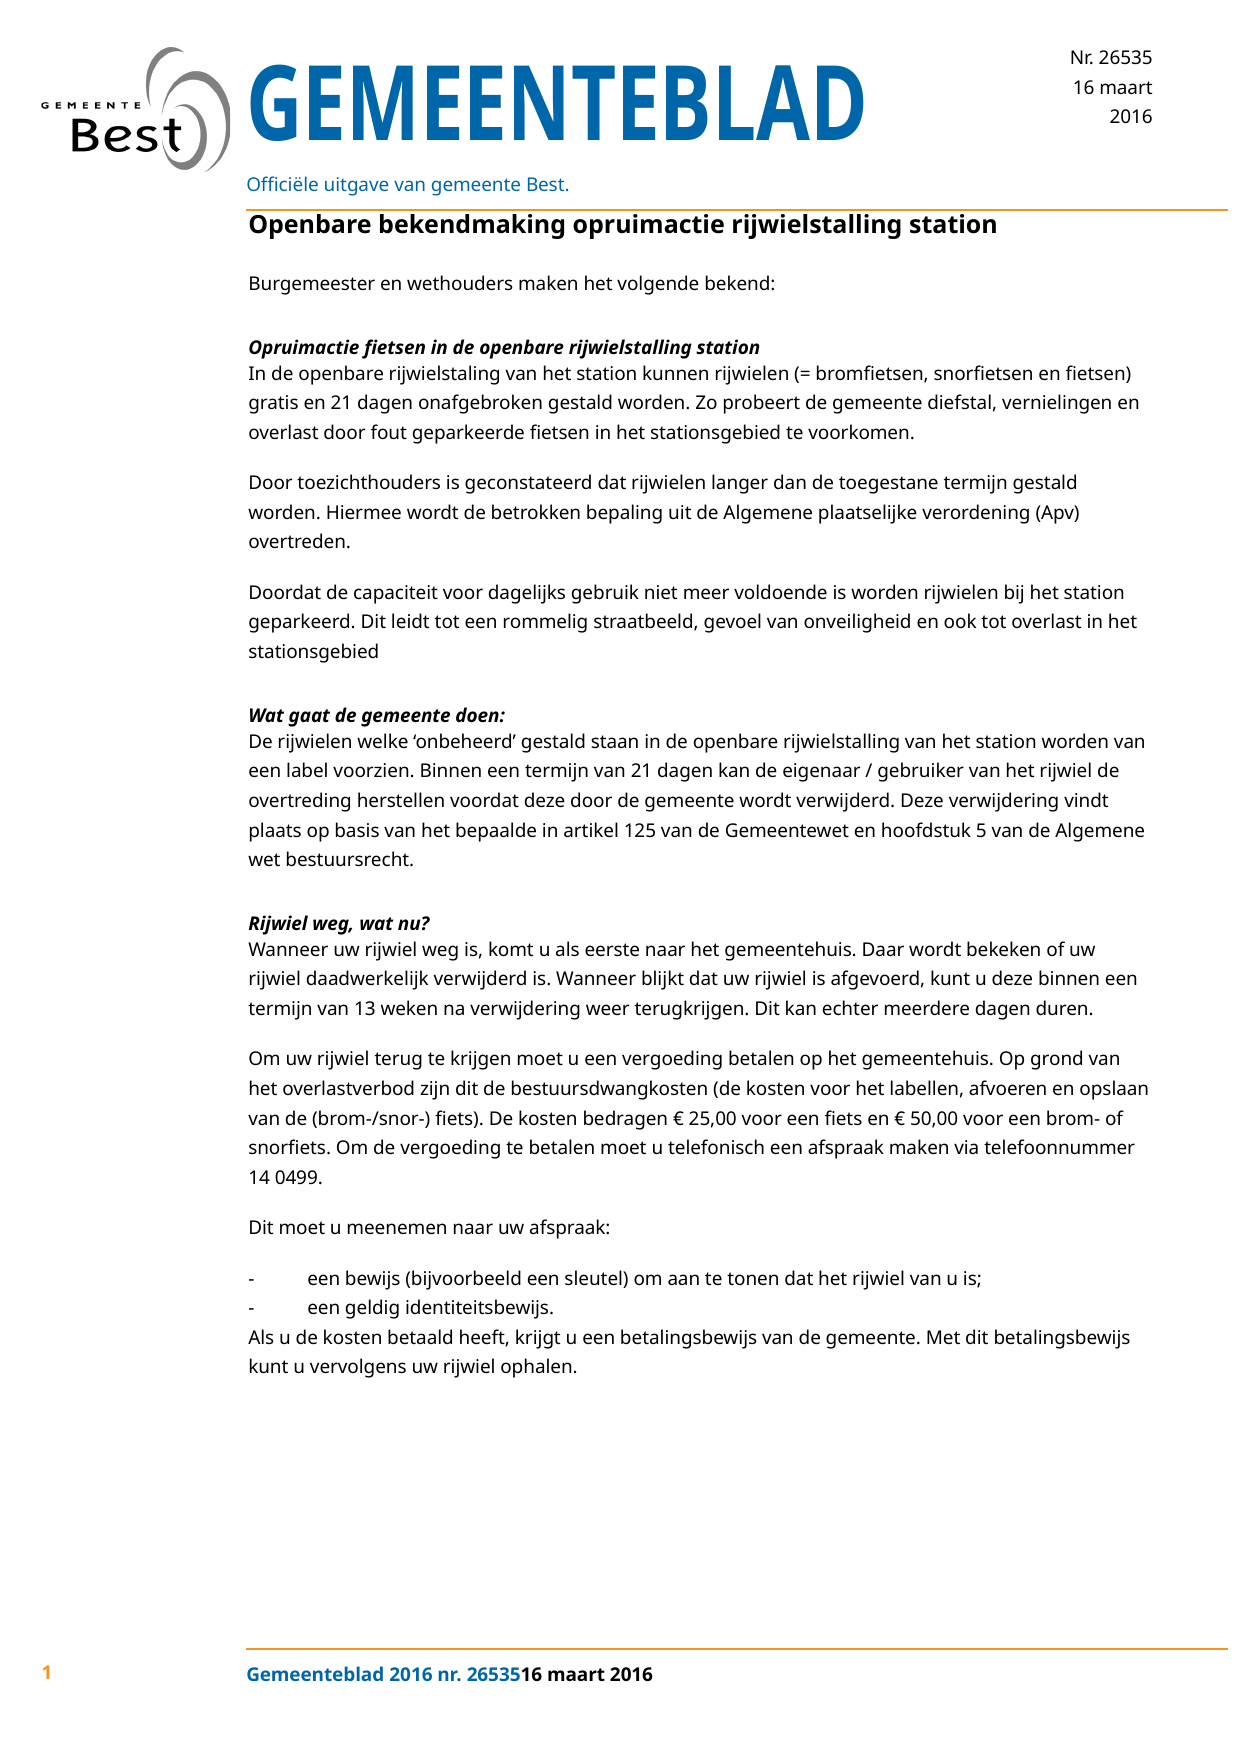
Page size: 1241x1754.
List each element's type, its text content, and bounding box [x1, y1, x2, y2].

text Opruimactie fietsen in de openbare rijwielstalling station [248, 334, 1152, 360]
text Dit moet u meenemen naar uw afspraak: [248, 1214, 1152, 1240]
text Doordat de capaciteit voor dagelijks gebruik niet meer voldoende is worden rijwielen bij het station geparkeerd. Dit leidt tot een rommelig straatbeeld, gevoel van onveiligheid en ook tot overlast in het stationsgebied [248, 579, 1152, 664]
text Wat gaat de gemeente doen: [248, 702, 1152, 728]
text De rijwielen welke ‘onbeheerd’ gestald staan in de openbare rijwielstalling van het station worden van een label voorzien. Binnen een termijn van 21 dagen kan de eigenaar / gebruiker van het rijwiel de overtreding herstellen voordat deze door de gemeente wordt verwijderd. Deze verwijdering vindt plaats op basis van het bepaalde in artikel 125 van de Gemeentewet en hoofdstuk 5 van de Algemene wet bestuursrecht. [248, 728, 1152, 872]
text In de openbare rijwielstaling van het station kunnen rijwielen (= bromfietsen, snorfietsen en fietsen) gratis en 21 dagen onafgebroken gestald worden. Zo probeert de gemeente diefstal, vernielingen en overlast door fout geparkeerde fietsen in het stationsgebied te voorkomen. [248, 360, 1152, 445]
text Om uw rijwiel terug te krijgen moet u een vergoeding betalen op het gemeentehuis. Op grond van het overlastverbod zijn dit de bestuursdwangkosten (de kosten voor het labellen, afvoeren en opslaan van de (brom-/snor-) fiets). De kosten bedragen € 25,00 voor een fiets en € 50,00 voor een brom- of snorfiets. Om de vergoeding te betalen moet u telefonisch een afspraak maken via telefoonnummer 14 0499. [248, 1046, 1152, 1190]
text Openbare bekendmaking opruimactie rijwielstalling station [248, 211, 1152, 241]
list een bewijs (bijvoorbeeld een sleutel) om aan te tonen dat het rijwiel van u is; [248, 1265, 1152, 1291]
text Burgemeester en wethouders maken het volgende bekend: [248, 270, 1152, 296]
text Als u de kosten betaald heeft, krijgt u een betalingsbewijs van de gemeente. Met dit betalingsbewijs kunt u vervolgens uw rijwiel ophalen. [248, 1324, 1152, 1379]
picture [41, 47, 231, 172]
text Door toezichthouders is geconstateerd dat rijwielen langer dan de toegestane termijn gestald worden. Hiermee wordt de betrokken bepaling uit de Algemene plaatselijke verordening (Apv) overtreden. [248, 469, 1152, 554]
text Rijwiel weg, wat nu? [248, 910, 1152, 936]
text Wanneer uw rijwiel weg is, komt u als eerste naar het gemeentehuis. Daar wordt bekeken of uw rijwiel daadwerkelijk verwijderd is. Wanneer blijkt dat uw rijwiel is afgevoerd, kunt u deze binnen een termijn van 13 weken na verwijdering weer terugkrijgen. Dit kan echter meerdere dagen duren. [248, 936, 1152, 1021]
list een geldig identiteitsbewijs. [248, 1294, 1152, 1320]
